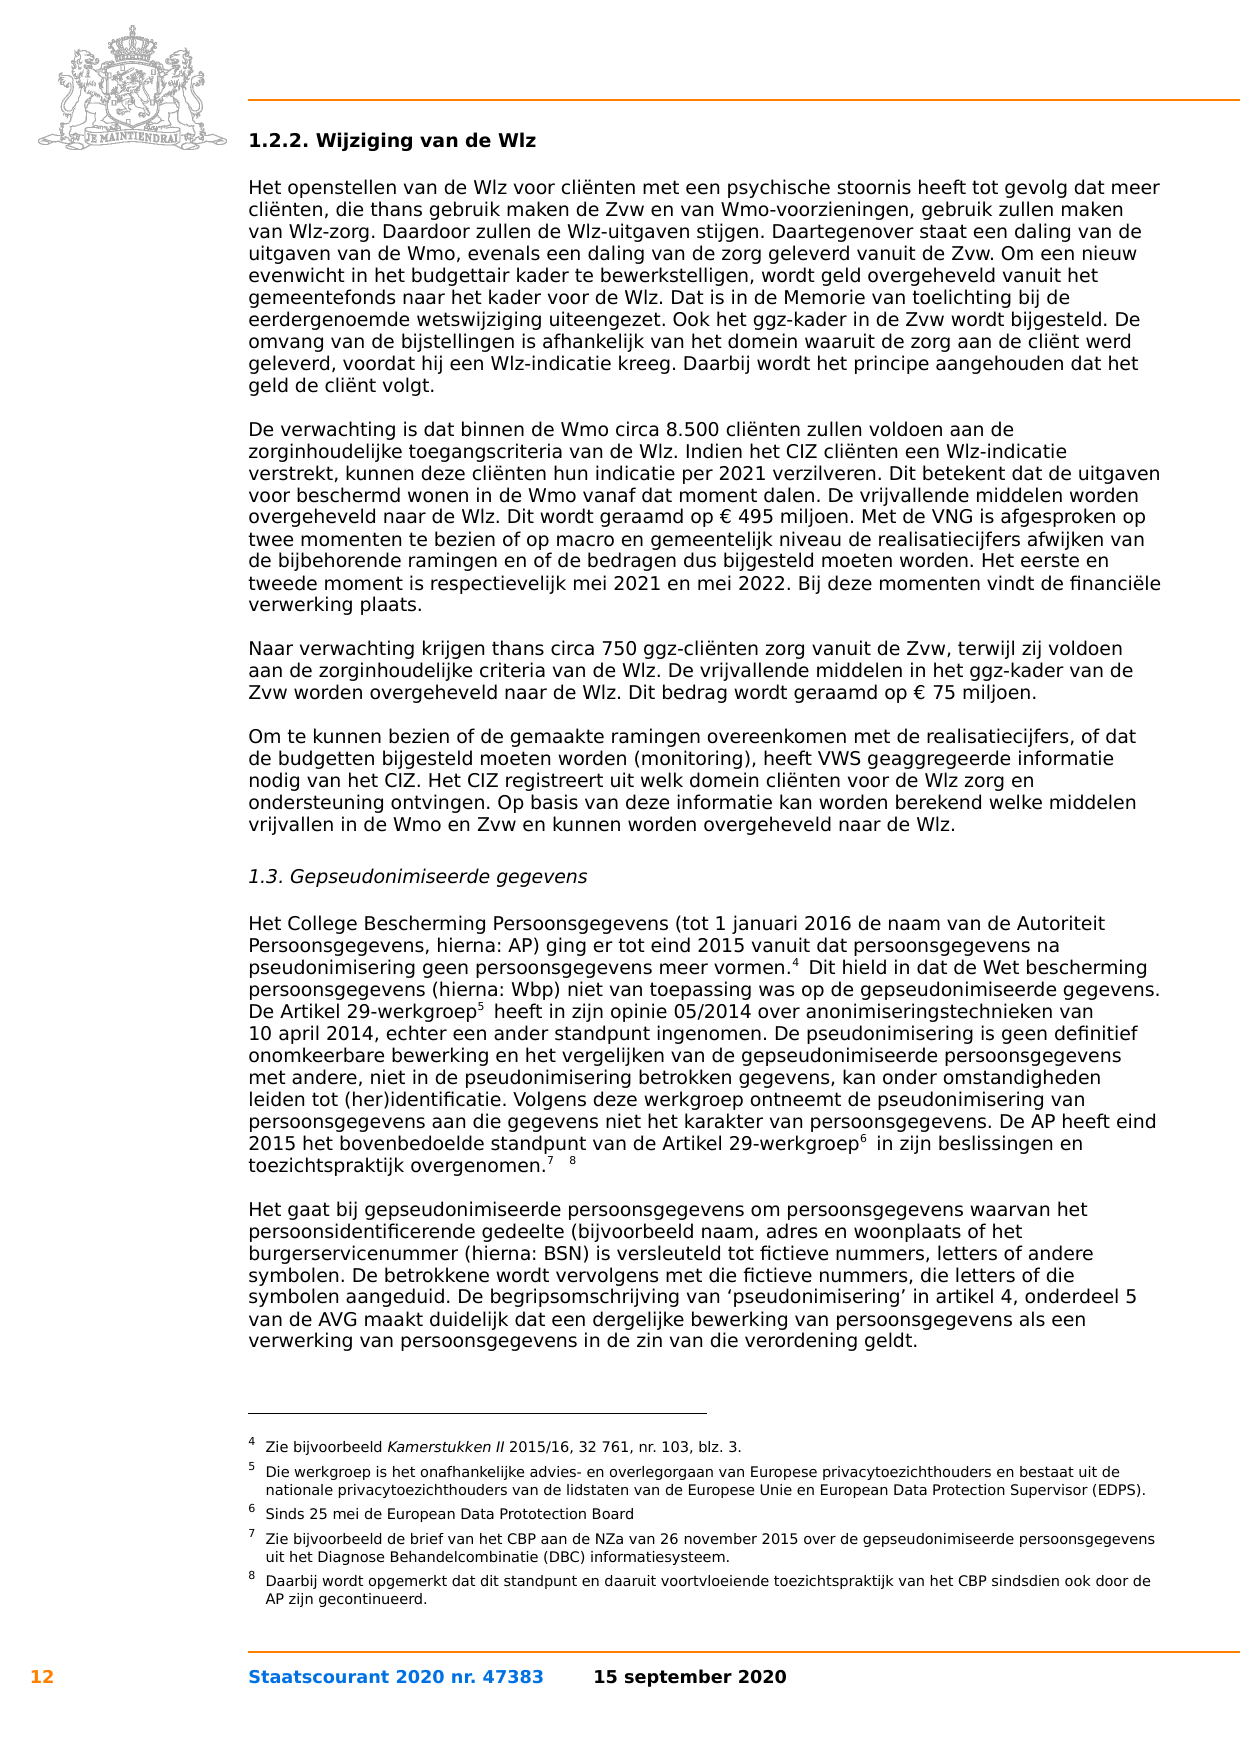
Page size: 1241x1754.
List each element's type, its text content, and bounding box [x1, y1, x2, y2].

text Het openstellen van de Wlz voor cliënten met een psychische stoornis heeft tot gevolg dat meer cliënten, die thans gebruik maken de Zvw en van Wmo-voorzieningen, gebruik zullen maken van Wlz-zorg. Daardoor zullen de Wlz-uitgaven stijgen. Daartegenover staat een daling van de uitgaven van de Wmo, evenals een daling van de zorg geleverd vanuit de Zvw. Om een nieuw evenwicht in het budgettair kader te bewerkstelligen, wordt geld overgeheveld vanuit het gemeentefonds naar het kader voor de Wlz. Dat is in de Memorie van toelichting bij de eerdergenoemde wetswijziging uiteengezet. Ook het ggz-kader in de Zvw wordt bijgesteld. De omvang van de bijstellingen is afhankelijk van het domein waaruit de zorg aan de cliënt werd geleverd, voordat hij een Wlz-indicatie kreeg. Daarbij wordt het principe aangehouden dat het geld de cliënt volgt. [248, 177, 1163, 397]
text Zie bijvoorbeeld Kamerstukken II 2015/16, 32 761, nr. 103, blz. 3. [248, 1435, 1163, 1457]
picture [38, 25, 227, 150]
text Om te kunnen bezien of de gemaakte ramingen overeenkomen met de realisatiecijfers, of dat de budgetten bijgesteld moeten worden (monitoring), heeft VWS geaggregeerde informatie nodig van het CIZ. Het CIZ registreert uit welk domein cliënten voor de Wlz zorg en ondersteuning ontvingen. Op basis van deze informatie kan worden berekend welke middelen vrijvallen in de Wmo en Zvw en kunnen worden overgeheveld naar de Wlz. [248, 726, 1163, 836]
text Naar verwachting krijgen thans circa 750 ggz-cliënten zorg vanuit de Zvw, terwijl zij voldoen aan de zorginhoudelijke criteria van de Wlz. De vrijvallende middelen in het ggz-kader van de Zvw worden overgeheveld naar de Wlz. Dit bedrag wordt geraamd op € 75 miljoen. [248, 638, 1163, 704]
text Daarbij wordt opgemerkt dat dit standpunt en daaruit voortvloeiende toezichtspraktijk van het CBP sindsdien ook door de AP zijn gecontinueerd. [248, 1569, 1163, 1608]
text Het College Bescherming Persoonsgegevens (tot 1 januari 2016 de naam van de Autoriteit Persoonsgegevens, hierna: AP) ging er tot eind 2015 vanuit dat persoonsgegevens na pseudonimisering geen persoonsgegevens meer vormen. Dit hield in dat de Wet bescherming persoonsgegevens (hierna: Wbp) niet van toepassing was op de gepseudonimiseerde gegevens. De Artikel 29-werkgroep heeft in zijn opinie 05/2014 over anonimiseringstechnieken van 10 april 2014, echter een ander standpunt ingenomen. De pseudonimisering is geen definitief onomkeerbare bewerking en het vergelijken van de gepseudonimiseerde persoonsgegevens met andere, niet in de pseudonimisering betrokken gegevens, kan onder omstandigheden leiden tot (her)identificatie. Volgens deze werkgroep ontneemt de pseudonimisering van persoonsgegevens aan die gegevens niet het karakter van persoonsgegevens. De AP heeft eind 2015 het bovenbedoelde standpunt van de Artikel 29-werkgroep in zijn beslissingen en toezichtspraktijk overgenomen. [248, 913, 1163, 1177]
text Sinds 25 mei de European Data Prototection Board [248, 1502, 1163, 1524]
subtitle 1.2.2. Wijziging van de Wlz [248, 130, 1163, 152]
text De verwachting is dat binnen de Wmo circa 8.500 cliënten zullen voldoen aan de zorginhoudelijke toegangscriteria van de Wlz. Indien het CIZ cliënten een Wlz-indicatie verstrekt, kunnen deze cliënten hun indicatie per 2021 verzilveren. Dit betekent dat de uitgaven voor beschermd wonen in de Wmo vanaf dat moment dalen. De vrijvallende middelen worden overgeheveld naar de Wlz. Dit wordt geraamd op € 495 miljoen. Met de VNG is afgesproken op twee momenten te bezien of op macro en gemeentelijk niveau de realisatiecijfers afwijken van de bijbehorende ramingen en of de bedragen dus bijgesteld moeten worden. Het eerste en tweede moment is respectievelijk mei 2021 en mei 2022. Bij deze momenten vindt de financiële verwerking plaats. [248, 418, 1163, 616]
text Die werkgroep is het onafhankelijke advies- en overlegorgaan van Europese privacytoezichthouders en bestaat uit de nationale privacytoezichthouders van de lidstaten van de Europese Unie en European Data Protection Supervisor (EDPS). [248, 1460, 1163, 1499]
text Het gaat bij gepseudonimiseerde persoonsgegevens om persoonsgegevens waarvan het persoonsidentificerende gedeelte (bijvoorbeeld naam, adres en woonplaats of het burgerservicenummer (hierna: BSN) is versleuteld tot fictieve nummers, letters of andere symbolen. De betrokkene wordt vervolgens met die fictieve nummers, die letters of die symbolen aangeduid. De begripsomschrijving van ‘pseudonimisering’ in artikel 4, onderdeel 5 van de AVG maakt duidelijk dat een dergelijke bewerking van persoonsgegevens als een verwerking van persoonsgegevens in de zin van die verordening geldt. [248, 1198, 1163, 1352]
subtitle 1.3. Gepseudonimiseerde gegevens [248, 866, 1163, 888]
text Zie bijvoorbeeld de brief van het CBP aan de NZa van 26 november 2015 over de gepseudonimiseerde persoonsgegevens uit het Diagnose Behandelcombinatie (DBC) informatiesysteem. [248, 1527, 1163, 1566]
